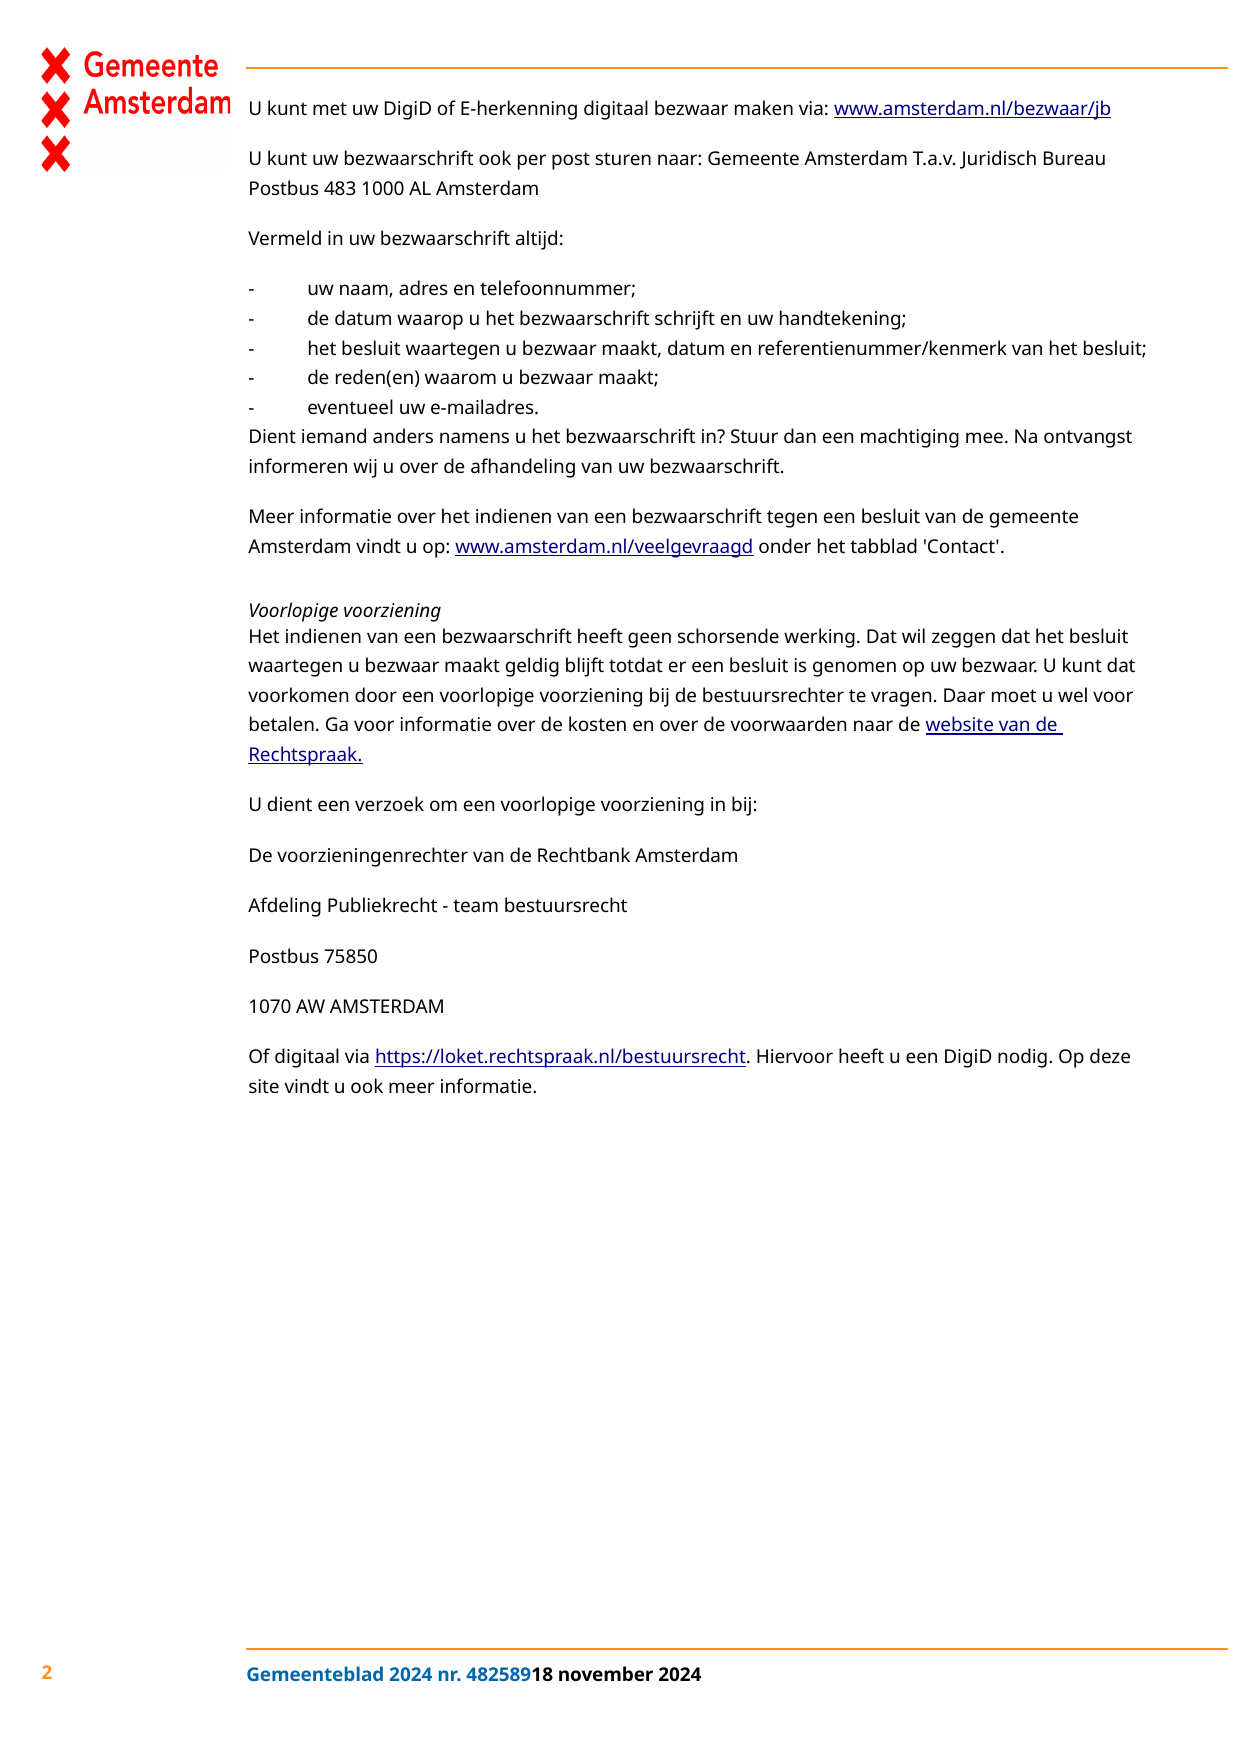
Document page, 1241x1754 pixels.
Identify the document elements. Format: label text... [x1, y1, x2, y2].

list eventueel uw e-mailadres. [248, 394, 1152, 420]
text Meer informatie over het indienen van een bezwaarschrift tegen een besluit van de gemeente Amsterdam vindt u op: www.amsterdam.nl/veelgevraagd onder het tabblad 'Contact'. [248, 503, 1152, 559]
text Voorlopige voorziening [248, 597, 1152, 623]
text Afdeling Publiekrecht - team bestuursrecht [248, 892, 1152, 918]
text Het indienen van een bezwaarschrift heeft geen schorsende werking. Dat wil zeggen dat het besluit waartegen u bezwaar maakt geldig blijft totdat er een besluit is genomen op uw bezwaar. U kunt dat voorkomen door een voorlopige voorziening bij de bestuursrechter te vragen. Daar moet u wel voor betalen. Ga voor informatie over de kosten en over de voorwaarden naar de website van de Rechtspraak. [248, 623, 1152, 767]
list de reden(en) waarom u bezwaar maakt; [248, 364, 1152, 390]
text Of digitaal via https://loket.rechtspraak.nl/bestuursrecht. Hiervoor heeft u een DigiD nodig. Op deze site vindt u ook meer informatie. [248, 1044, 1152, 1099]
text Dient iemand anders namens u het bezwaarschrift in? Stuur dan een machtiging mee. Na ontvangst informeren wij u over de afhandeling van uw bezwaarschrift. [248, 423, 1152, 479]
text U kunt met uw DigiD of E-herkenning digitaal bezwaar maken via: www.amsterdam.nl/bezwaar/jb [248, 95, 1152, 121]
text U dient een verzoek om een voorlopige voorziening in bij: [248, 792, 1152, 817]
text Vermeld in uw bezwaarschrift altijd: [248, 225, 1152, 251]
list uw naam, adres en telefoonnummer; [248, 276, 1152, 301]
text U kunt uw bezwaarschrift ook per post sturen naar: Gemeente Amsterdam T.a.v. Juridisch Bureau Postbus 483 1000 AL Amsterdam [248, 145, 1152, 201]
picture [41, 47, 231, 172]
text De voorzieningenrechter van de Rechtbank Amsterdam [248, 842, 1152, 868]
text Postbus 75850 [248, 943, 1152, 968]
text 1070 AW AMSTERDAM [248, 993, 1152, 1019]
list het besluit waartegen u bezwaar maakt, datum en referentienummer/kenmerk van het besluit; [248, 335, 1152, 361]
list de datum waarop u het bezwaarschrift schrijft en uw handtekening; [248, 305, 1152, 331]
